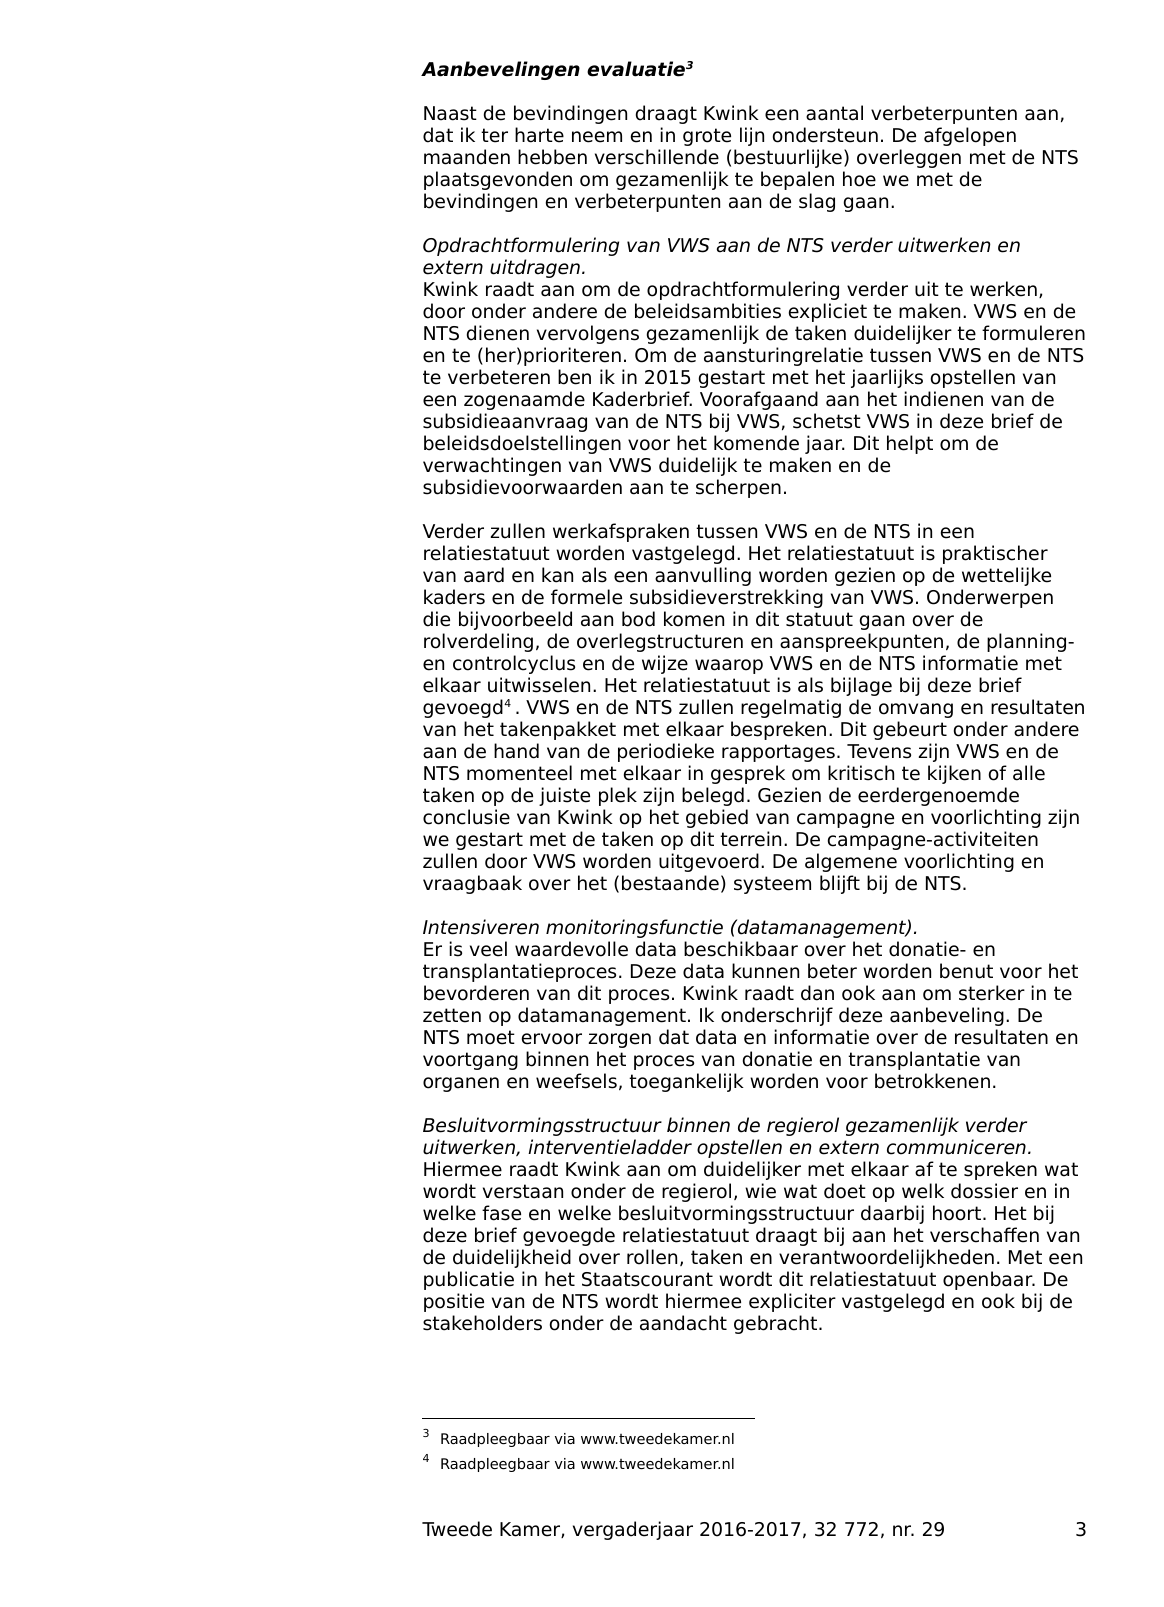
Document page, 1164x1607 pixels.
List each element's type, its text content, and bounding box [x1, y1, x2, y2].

text Raadpleegbaar via www.tweedekamer.nl [422, 1452, 1087, 1474]
text Intensiveren monitoringsfunctie (datamanagement). [422, 917, 1087, 939]
text Hiermee raadt Kwink aan om duidelijker met elkaar af te spreken wat wordt verstaan onder de regierol, wie wat doet op welk dossier en in welke fase en welke besluitvormingsstructuur daarbij hoort. Het bij deze brief gevoegde relatiestatuut draagt bij aan het verschaffen van de duidelijkheid over rollen, taken en verantwoordelijkheden. Met een publicatie in het Staatscourant wordt dit relatiestatuut openbaar. De positie van de NTS wordt hiermee expliciter vastgelegd en ook bij de stakeholders onder de aandacht gebracht. [422, 1159, 1087, 1335]
text Besluitvormingsstructuur binnen de regierol gezamenlijk verder uitwerken, interventieladder opstellen en extern communiceren. [422, 1115, 1087, 1159]
subtitle Aanbevelingen evaluatie [422, 59, 1087, 81]
text Verder zullen werkafspraken tussen VWS en de NTS in een relatiestatuut worden vastgelegd. Het relatiestatuut is praktischer van aard en kan als een aanvulling worden gezien op de wettelijke kaders en de formele subsidieverstrekking van VWS. Onderwerpen die bijvoorbeeld aan bod komen in dit statuut gaan over de rolverdeling, de overlegstructuren en aanspreekpunten, de planning- en controlcyclus en de wijze waarop VWS en de NTS informatie met elkaar uitwisselen. Het relatiestatuut is als bijlage bij deze brief gevoegd. VWS en de NTS zullen regelmatig de omvang en resultaten van het takenpakket met elkaar bespreken. Dit gebeurt onder andere aan de hand van de periodieke rapportages. Tevens zijn VWS en de NTS momenteel met elkaar in gesprek om kritisch te kijken of alle taken op de juiste plek zijn belegd. Gezien de eerdergenoemde conclusie van Kwink op het gebied van campagne en voorlichting zijn we gestart met de taken op dit terrein. De campagne-activiteiten zullen door VWS worden uitgevoerd. De algemene voorlichting en vraagbaak over het (bestaande) systeem blijft bij de NTS. [422, 521, 1087, 895]
text Naast de bevindingen draagt Kwink een aantal verbeterpunten aan, dat ik ter harte neem en in grote lijn ondersteun. De afgelopen maanden hebben verschillende (bestuurlijke) overleggen met de NTS plaatsgevonden om gezamenlijk te bepalen hoe we met de bevindingen en verbeterpunten aan de slag gaan. [422, 103, 1087, 213]
text Opdrachtformulering van VWS aan de NTS verder uitwerken en extern uitdragen. [422, 235, 1087, 279]
text Kwink raadt aan om de opdrachtformulering verder uit te werken, door onder andere de beleidsambities expliciet te maken. VWS en de NTS dienen vervolgens gezamenlijk de taken duidelijker te formuleren en te (her)prioriteren. Om de aansturingrelatie tussen VWS en de NTS te verbeteren ben ik in 2015 gestart met het jaarlijks opstellen van een zogenaamde Kaderbrief. Voorafgaand aan het indienen van de subsidieaanvraag van de NTS bij VWS, schetst VWS in deze brief de beleidsdoelstellingen voor het komende jaar. Dit helpt om de verwachtingen van VWS duidelijk te maken en de subsidievoorwaarden aan te scherpen. [422, 279, 1087, 499]
text Raadpleegbaar via www.tweedekamer.nl [422, 1427, 1087, 1449]
text Er is veel waardevolle data beschikbaar over het donatie- en transplantatieproces. Deze data kunnen beter worden benut voor het bevorderen van dit proces. Kwink raadt dan ook aan om sterker in te zetten op datamanagement. Ik onderschrijf deze aanbeveling. De NTS moet ervoor zorgen dat data en informatie over de resultaten en voortgang binnen het proces van donatie en transplantatie van organen en weefsels, toegankelijk worden voor betrokkenen. [422, 939, 1087, 1093]
